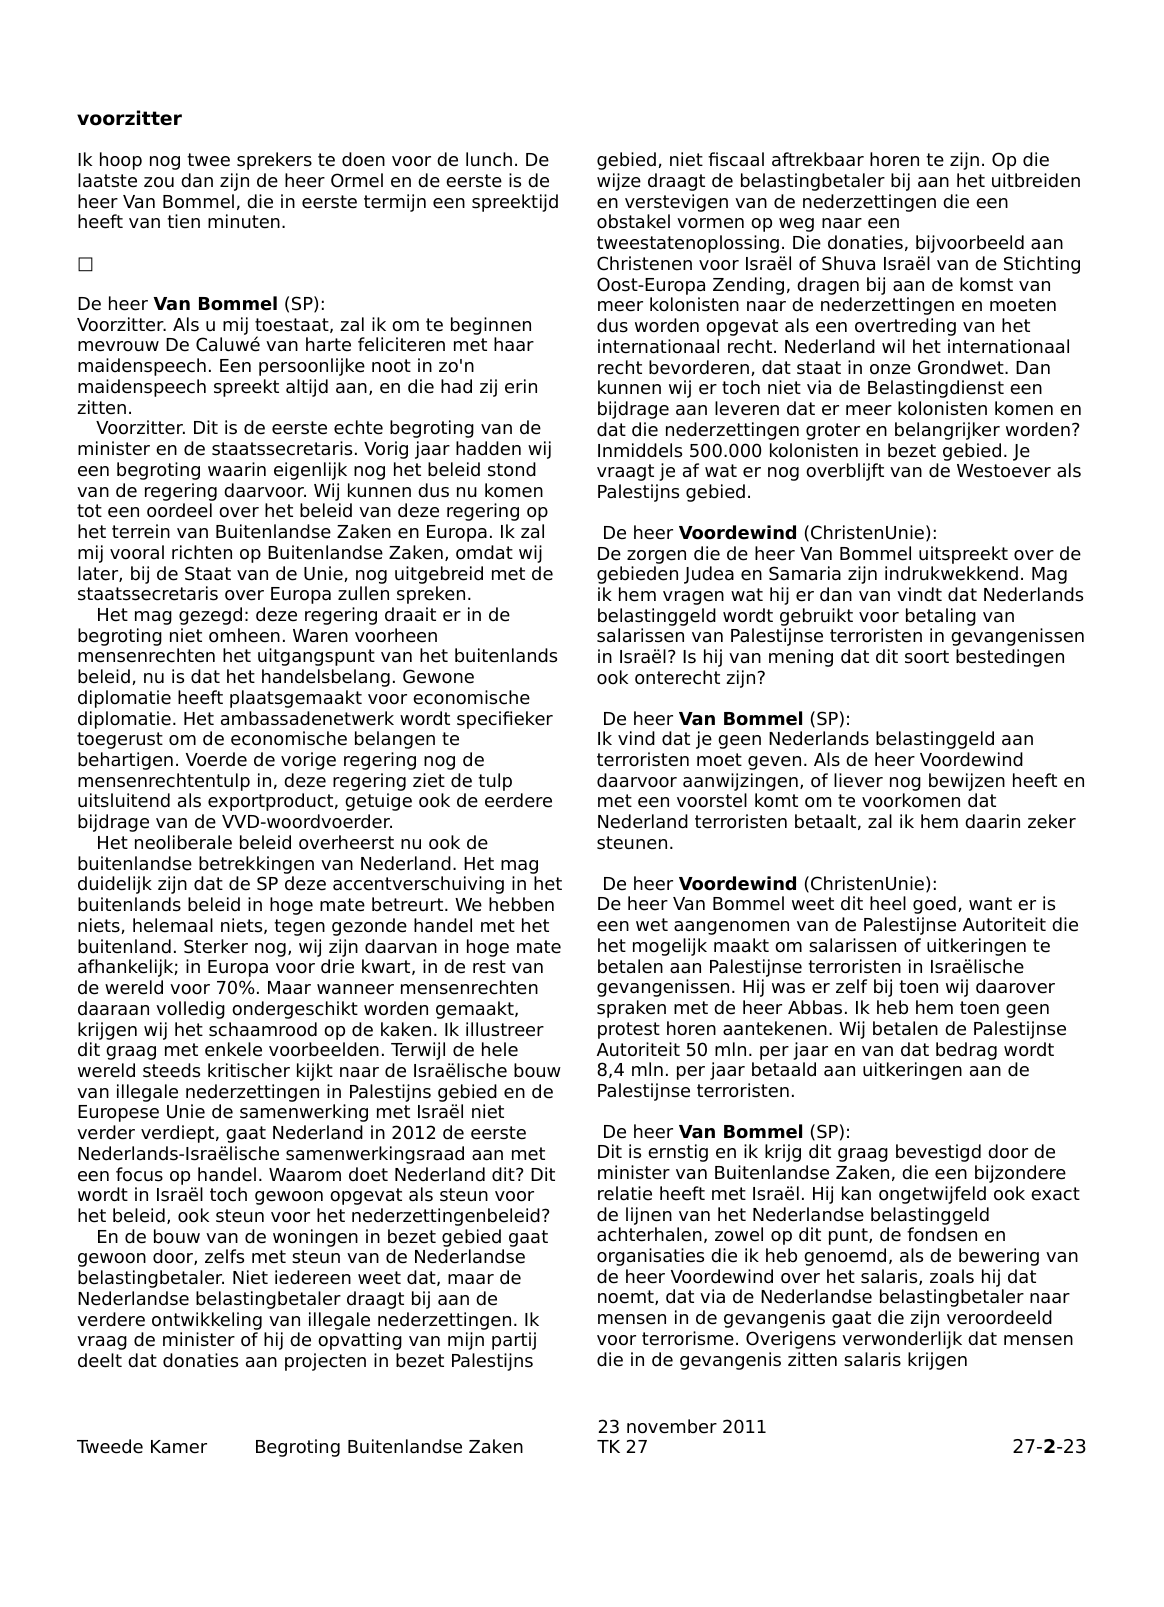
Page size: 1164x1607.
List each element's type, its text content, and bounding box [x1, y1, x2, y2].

text De heer Van Bommel (SP): [596, 1122, 1087, 1142]
text De heer Voordewind (ChristenUnie): [596, 873, 1087, 894]
text Ik vind dat je geen Nederlands belastinggeld aan terroristen moet geven. Als de heer Voordewind daarvoor aanwijzingen, of liever nog bewijzen heeft en met een voorstel komt om te voorkomen dat Nederland terroristen betaalt, zal ik hem daarin zeker steunen. [596, 729, 1087, 853]
text □ [77, 253, 567, 274]
text Voorzitter. Dit is de eerste echte begroting van de minister en de staatssecretaris. Vorig jaar hadden wij een begroting waarin eigenlijk nog het beleid stond van de regering daarvoor. Wij kunnen dus nu komen tot een oordeel over het beleid van deze regering op het terrein van Buitenlandse Zaken en Europa. Ik zal mij vooral richten op Buitenlandse Zaken, omdat wij later, bij de Staat van de Unie, nog uitgebreid met de staatssecretaris over Europa zullen spreken. [77, 418, 567, 605]
text De heer Van Bommel weet dit heel goed, want er is een wet aangenomen van de Palestijnse Autoriteit die het mogelijk maakt om salarissen of uitkeringen te betalen aan Palestijnse terroristen in Israëlische gevangenissen. Hij was er zelf bij toen wij daarover spraken met de heer Abbas. Ik heb hem toen geen protest horen aantekenen. Wij betalen de Palestijnse Autoriteit 50 mln. per jaar en van dat bedrag wordt 8,4 mln. per jaar betaald aan uitkeringen aan de Palestijnse terroristen. [596, 894, 1087, 1102]
text Voorzitter. Als u mij toestaat, zal ik om te beginnen mevrouw De Caluwé van harte feliciteren met haar maidenspeech. Een persoonlijke noot in zo'n maidenspeech spreekt altijd aan, en die had zij erin zitten. [77, 314, 567, 418]
text De heer Van Bommel (SP): [77, 294, 567, 314]
text Ik hoop nog twee sprekers te doen voor de lunch. De laatste zou dan zijn de heer Ormel en de eerste is de heer Van Bommel, die in eerste termijn een spreektijd heeft van tien minuten. [77, 150, 567, 233]
text De zorgen die de heer Van Bommel uitspreekt over de gebieden Judea en Samaria zijn indrukwekkend. Mag ik hem vragen wat hij er dan van vindt dat Nederlands belastinggeld wordt gebruikt voor betaling van salarissen van Palestijnse terroristen in gevangenissen in Israël? Is hij van mening dat dit soort bestedingen ook onterecht zijn? [596, 543, 1087, 688]
text gebied, niet fiscaal aftrekbaar horen te zijn. Op die wijze draagt de belastingbetaler bij aan het uitbreiden en verstevigen van de nederzettingen die een obstakel vormen op weg naar een tweestatenoplossing. Die donaties, bijvoorbeeld aan Christenen voor Israël of Shuva Israël van de Stichting Oost-Europa Zending, dragen bij aan de komst van meer kolonisten naar de nederzettingen en moeten dus worden opgevat als een overtreding van het internationaal recht. Nederland wil het internationaal recht bevorderen, dat staat in onze Grondwet. Dan kunnen wij er toch niet via de Belastingdienst een bijdrage aan leveren dat er meer kolonisten komen en dat die nederzettingen groter en belangrijker worden? Inmiddels 500.000 kolonisten in bezet gebied. Je vraagt je af wat er nog overblijft van de Westoever als Palestijns gebied. [596, 150, 1087, 503]
text Dit is ernstig en ik krijg dit graag bevestigd door de minister van Buitenlandse Zaken, die een bijzondere relatie heeft met Israël. Hij kan ongetwijfeld ook exact de lijnen van het Nederlandse belastinggeld achterhalen, zowel op dit punt, de fondsen en organisaties die ik heb genoemd, als de bewering van de heer Voordewind over het salaris, zoals hij dat noemt, dat via de Nederlandse belastingbetaler naar mensen in de gevangenis gaat die zijn veroordeeld voor terrorisme. Overigens verwonderlijk dat mensen die in de gevangenis zitten salaris krijgen [596, 1142, 1087, 1370]
text Het mag gezegd: deze regering draait er in de begroting niet omheen. Waren voorheen mensenrechten het uitgangspunt van het buitenlands beleid, nu is dat het handelsbelang. Gewone diplomatie heeft plaatsgemaakt voor economische diplomatie. Het ambassadenetwerk wordt specifieker toegerust om de economische belangen te behartigen. Voerde de vorige regering nog de mensenrechtentulp in, deze regering ziet de tulp uitsluitend als exportproduct, getuige ook de eerdere bijdrage van de VVD-woordvoerder. [77, 605, 567, 833]
text En de bouw van de woningen in bezet gebied gaat gewoon door, zelfs met steun van de Nederlandse belastingbetaler. Niet iedereen weet dat, maar de Nederlandse belastingbetaler draagt bij aan de verdere ontwikkeling van illegale nederzettingen. Ik vraag de minister of hij de opvatting van mijn partij deelt dat donaties aan projecten in bezet Palestijns [77, 1227, 567, 1372]
text De heer Voordewind (ChristenUnie): [596, 523, 1087, 543]
text Het neoliberale beleid overheerst nu ook de buitenlandse betrekkingen van Nederland. Het mag duidelijk zijn dat de SP deze accentverschuiving in het buitenlands beleid in hoge mate betreurt. We hebben niets, helemaal niets, tegen gezonde handel met het buitenland. Sterker nog, wij zijn daarvan in hoge mate afhankelijk; in Europa voor drie kwart, in de rest van de wereld voor 70%. Maar wanneer mensenrechten daaraan volledig ondergeschikt worden gemaakt, krijgen wij het schaamrood op de kaken. Ik illustreer dit graag met enkele voorbeelden. Terwijl de hele wereld steeds kritischer kijkt naar de Israëlische bouw van illegale nederzettingen in Palestijns gebied en de Europese Unie de samenwerking met Israël niet verder verdiept, gaat Nederland in 2012 de eerste Nederlands-Israëlische samenwerkingsraad aan met een focus op handel. Waarom doet Nederland dit? Dit wordt in Israël toch gewoon opgevat als steun voor het beleid, ook steun voor het nederzettingenbeleid? [77, 833, 567, 1227]
text De heer Van Bommel (SP): [596, 708, 1087, 729]
